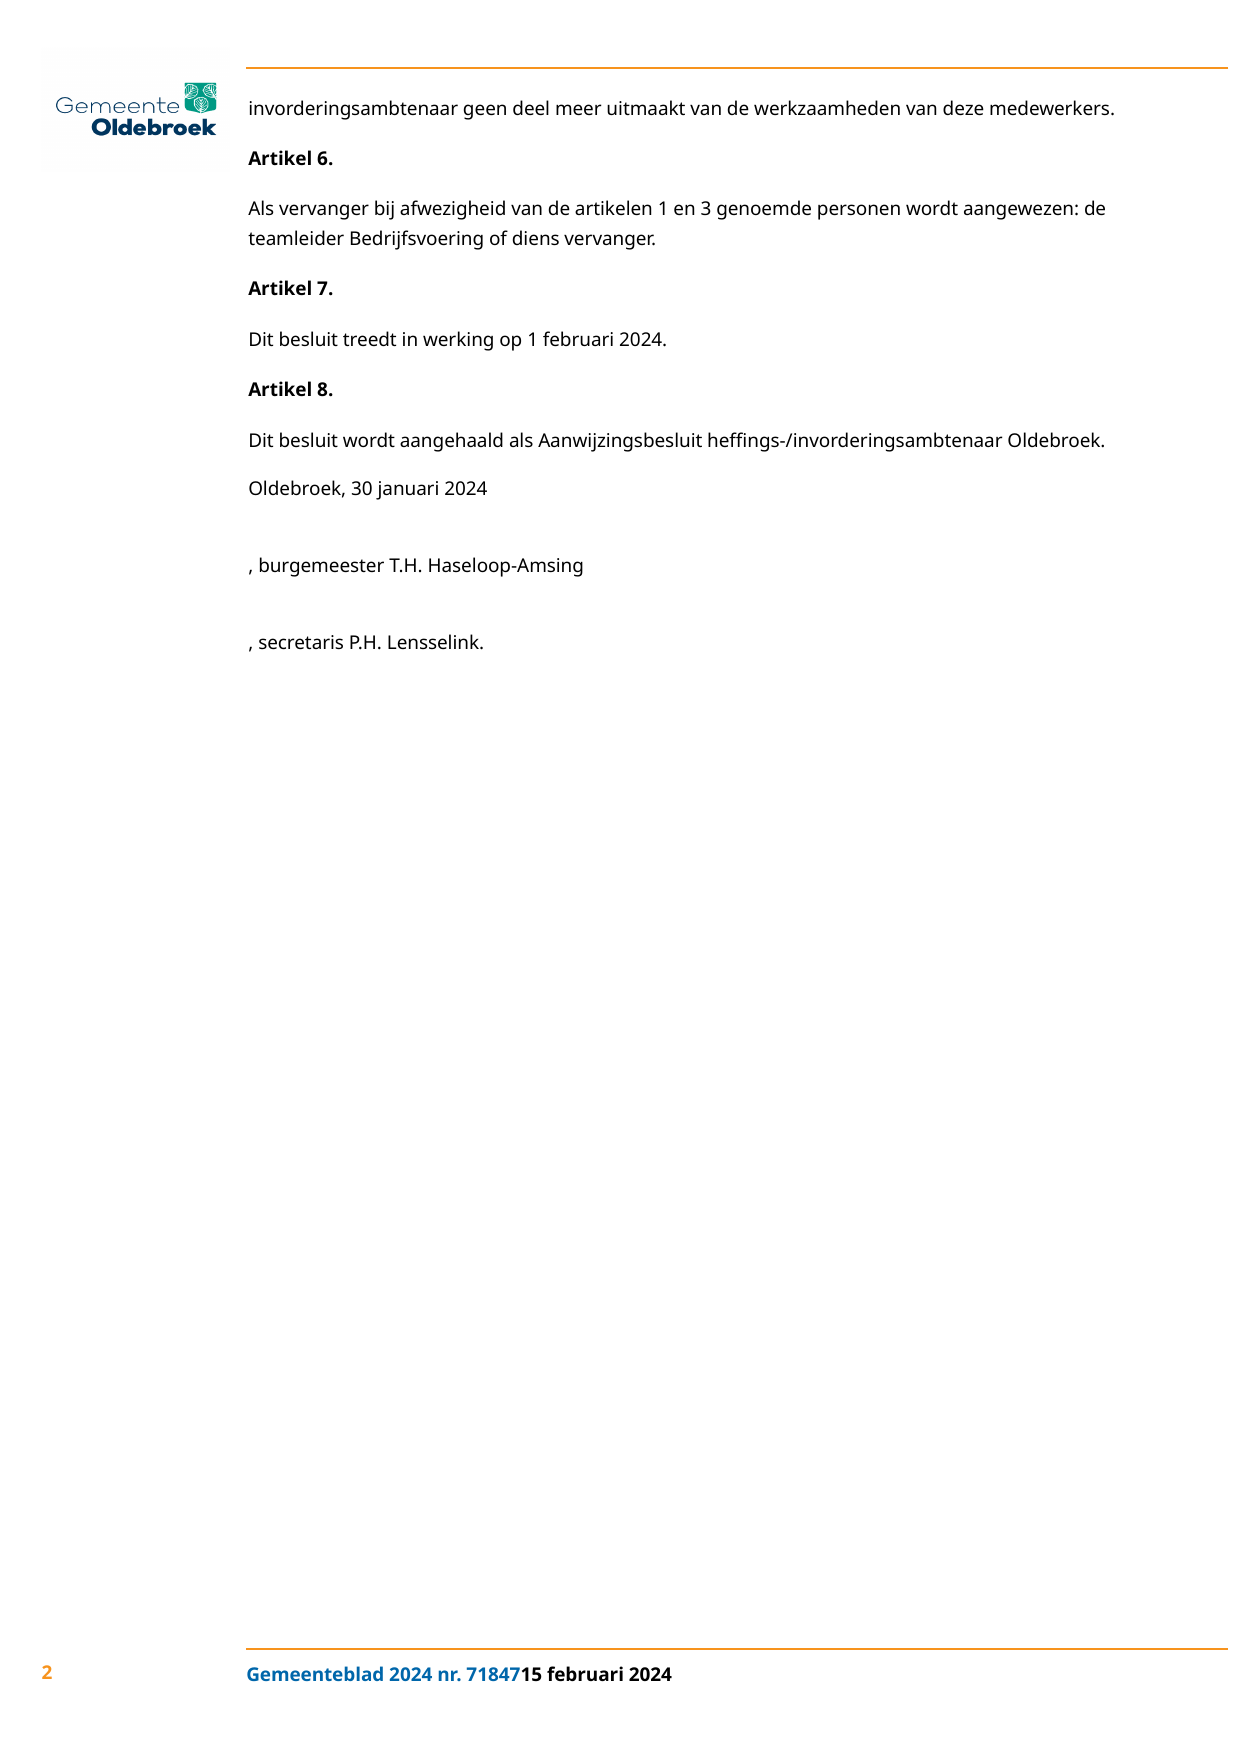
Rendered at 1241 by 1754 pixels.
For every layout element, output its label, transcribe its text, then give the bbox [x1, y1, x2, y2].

text Artikel 8. [248, 376, 1152, 402]
text Artikel 6. [248, 145, 1152, 171]
text invorderingsambtenaar geen deel meer uitmaakt van de werkzaamheden van deze medewerkers. [248, 95, 1152, 121]
text , burgemeester T.H. Haseloop-Amsing [248, 552, 1152, 578]
text , secretaris P.H. Lensselink. [248, 629, 1152, 655]
text Dit besluit wordt aangehaald als Aanwijzingsbesluit heffings-/invorderingsambtenaar Oldebroek. [248, 427, 1152, 453]
picture [41, 47, 231, 172]
text Dit besluit treedt in werking op 1 februari 2024. [248, 326, 1152, 352]
text Artikel 7. [248, 276, 1152, 301]
text Oldebroek, 30 januari 2024 [248, 475, 1152, 500]
text Als vervanger bij afwezigheid van de artikelen 1 en 3 genoemde personen wordt aangewezen: de teamleider Bedrijfsvoering of diens vervanger. [248, 196, 1152, 251]
